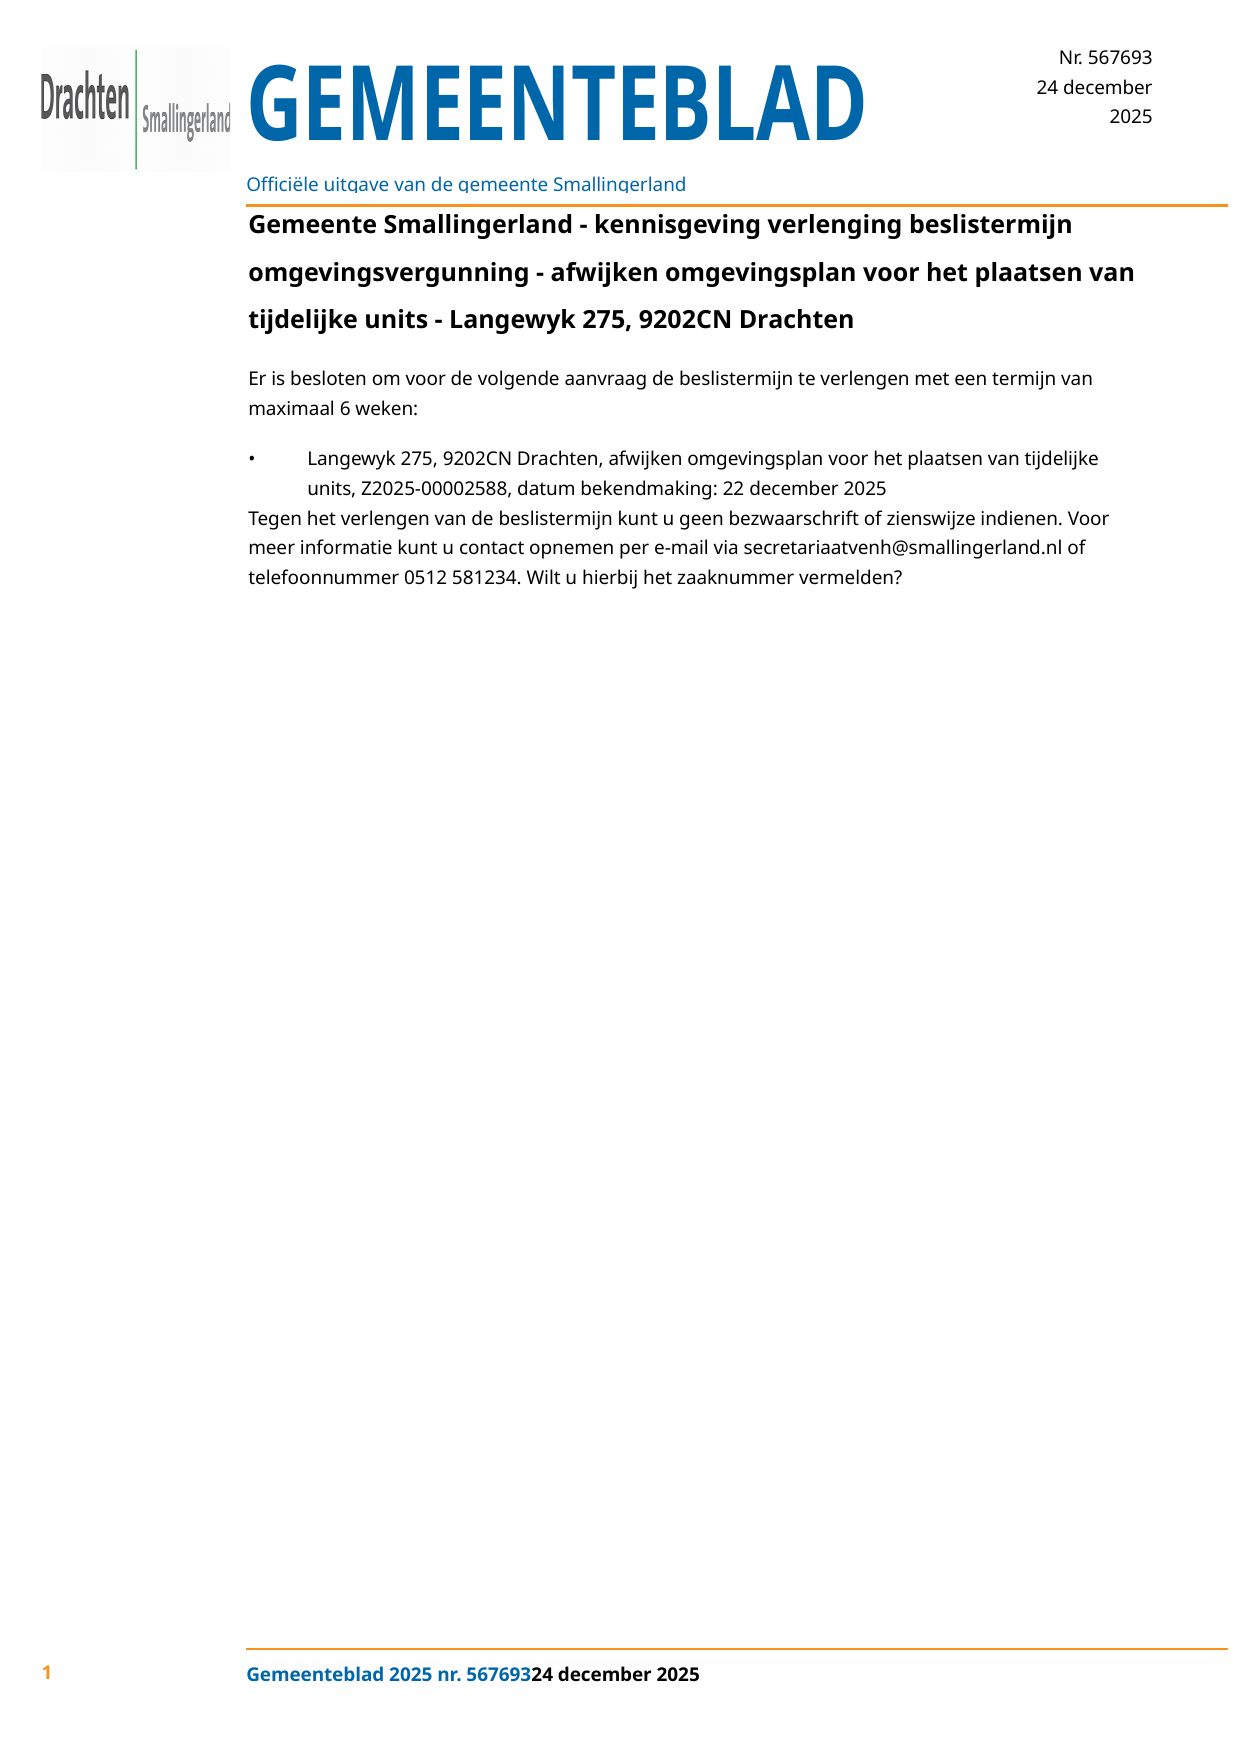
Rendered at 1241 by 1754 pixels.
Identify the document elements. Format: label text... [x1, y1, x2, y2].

picture [41, 47, 231, 172]
text Er is besloten om voor de volgende aanvraag de beslistermijn te verlengen met een termijn van maximaal 6 weken: [248, 366, 1152, 421]
list Langewyk 275, 9202CN Drachten, afwijken omgevingsplan voor het plaatsen van tijdelijke units, Z2025-00002588, datum bekendmaking: 22 december 2025 [248, 446, 1152, 501]
text Tegen het verlengen van de beslistermijn kunt u geen bezwaarschrift of zienswijze indienen. Voor meer informatie kunt u contact opnemen per e-mail via secretariaatvenh@smallingerland.nl of telefoonnummer 0512 581234. Wilt u hierbij het zaaknummer vermelden? [248, 505, 1152, 589]
text Gemeente Smallingerland - kennisgeving verlenging beslistermijn omgevingsvergunning - afwijken omgevingsplan voor het plaatsen van tijdelijke units - Langewyk 275, 9202CN Drachten [248, 207, 1152, 336]
